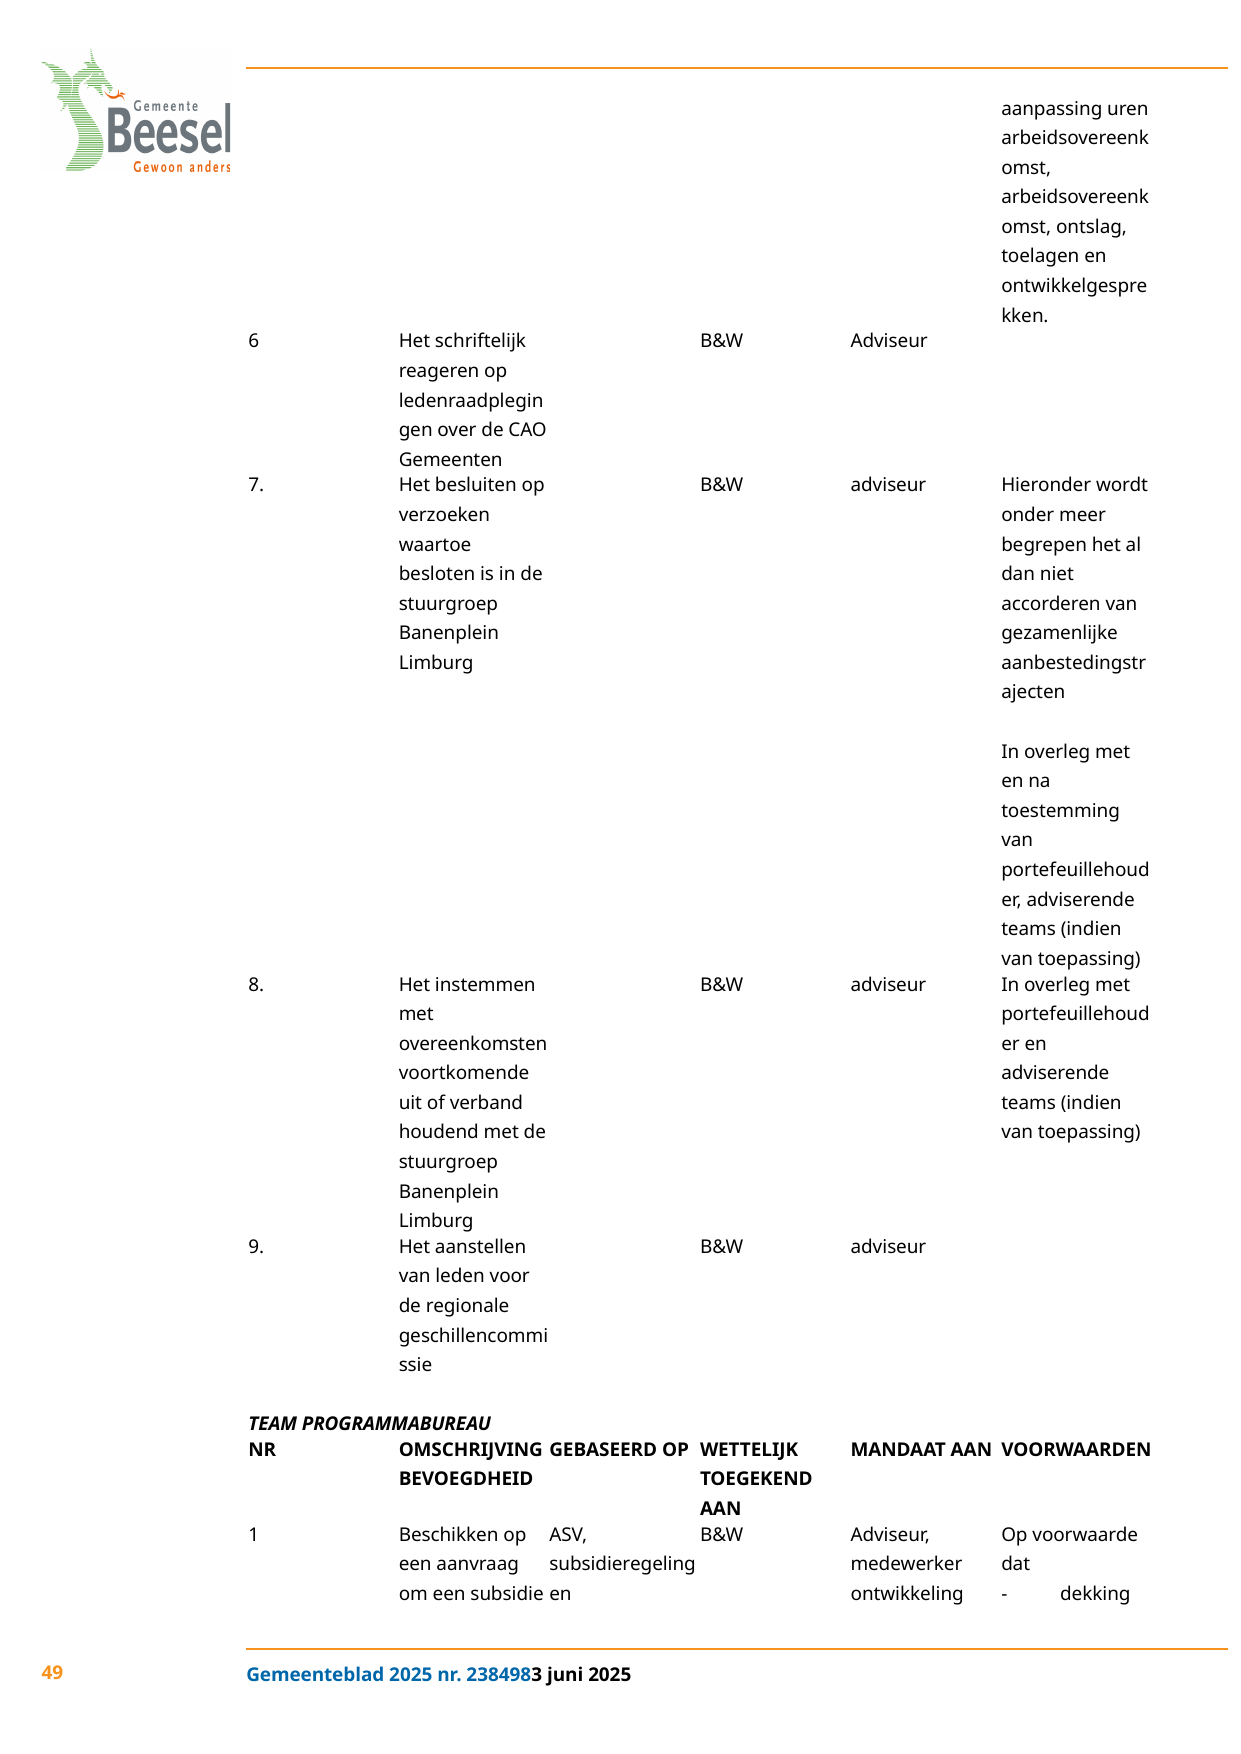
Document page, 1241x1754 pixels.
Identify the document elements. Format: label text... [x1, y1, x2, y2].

table_header TEAM PROGRAMMABUREAU [248, 1410, 1152, 1436]
table_cell WETTELIJK TOEGEKEND AAN [700, 1436, 850, 1521]
table_cell [549, 95, 700, 328]
table_cell [1001, 328, 1152, 472]
table_cell Adviseur [850, 328, 1001, 472]
table_cell Op voorwaarde dat dekking [1001, 1521, 1152, 1606]
table_cell Het aanstellen van leden voor de regionale geschillencommissie [399, 1233, 549, 1377]
table_cell 1 [248, 1521, 398, 1606]
table_cell [850, 95, 1001, 328]
table_cell [549, 328, 700, 472]
table_cell 7. [248, 472, 398, 971]
table_cell ASV, subsidieregelingen [549, 1521, 700, 1606]
table_cell [1001, 1233, 1152, 1377]
table_cell [399, 95, 549, 328]
table_cell GEBASEERD OP [549, 1436, 700, 1521]
table_cell B&W [700, 971, 850, 1233]
table_cell [549, 472, 700, 971]
table_cell OMSCHRIJVING BEVOEGDHEID [399, 1436, 549, 1521]
table_cell B&W [700, 1521, 850, 1606]
table_cell Het instemmen met overeenkomsten voortkomende uit of verband houdend met de stuurgroep Banenplein Limburg [399, 971, 549, 1233]
table_cell B&W [700, 472, 850, 971]
table_cell 6 [248, 328, 398, 472]
table_cell Het schriftelijk reageren op ledenraadplegingen over de CAO Gemeenten [399, 328, 549, 472]
table_cell [549, 971, 700, 1233]
table_cell Het besluiten op verzoeken waartoe besloten is in de stuurgroep Banenplein Limburg [399, 472, 549, 971]
table_cell VOORWAARDEN [1001, 1436, 1152, 1521]
table_cell [700, 95, 850, 328]
table_cell B&W [700, 1233, 850, 1377]
table_cell Adviseur, medewerker ontwikkeling [850, 1521, 1001, 1606]
table_cell adviseur [850, 971, 1001, 1233]
table_cell Beschikken op een aanvraag om een subsidie [399, 1521, 549, 1606]
table_cell [549, 1233, 700, 1377]
picture [41, 47, 231, 172]
table_cell 8. [248, 971, 398, 1233]
table_cell aanpassing uren arbeidsovereenkomst, arbeidsovereenkomst, ontslag, toelagen en ontwikkelgesprekken. [1001, 95, 1152, 328]
table_cell [248, 95, 398, 328]
table_cell B&W [700, 328, 850, 472]
table_cell In overleg met portefeuillehouder en adviserende teams (indien van toepassing) [1001, 971, 1152, 1233]
table_cell adviseur [850, 1233, 1001, 1377]
table_cell adviseur [850, 472, 1001, 971]
table_cell 9. [248, 1233, 398, 1377]
table_cell Hieronder wordt onder meer begrepen het al dan niet accorderen van gezamenlijke aanbestedingstrajecten In overleg met en na toestemming van portefeuillehouder, adviserende teams (indien van toepassing) [1001, 472, 1152, 971]
table_cell NR [248, 1436, 398, 1521]
table_cell MANDAAT AAN [850, 1436, 1001, 1521]
